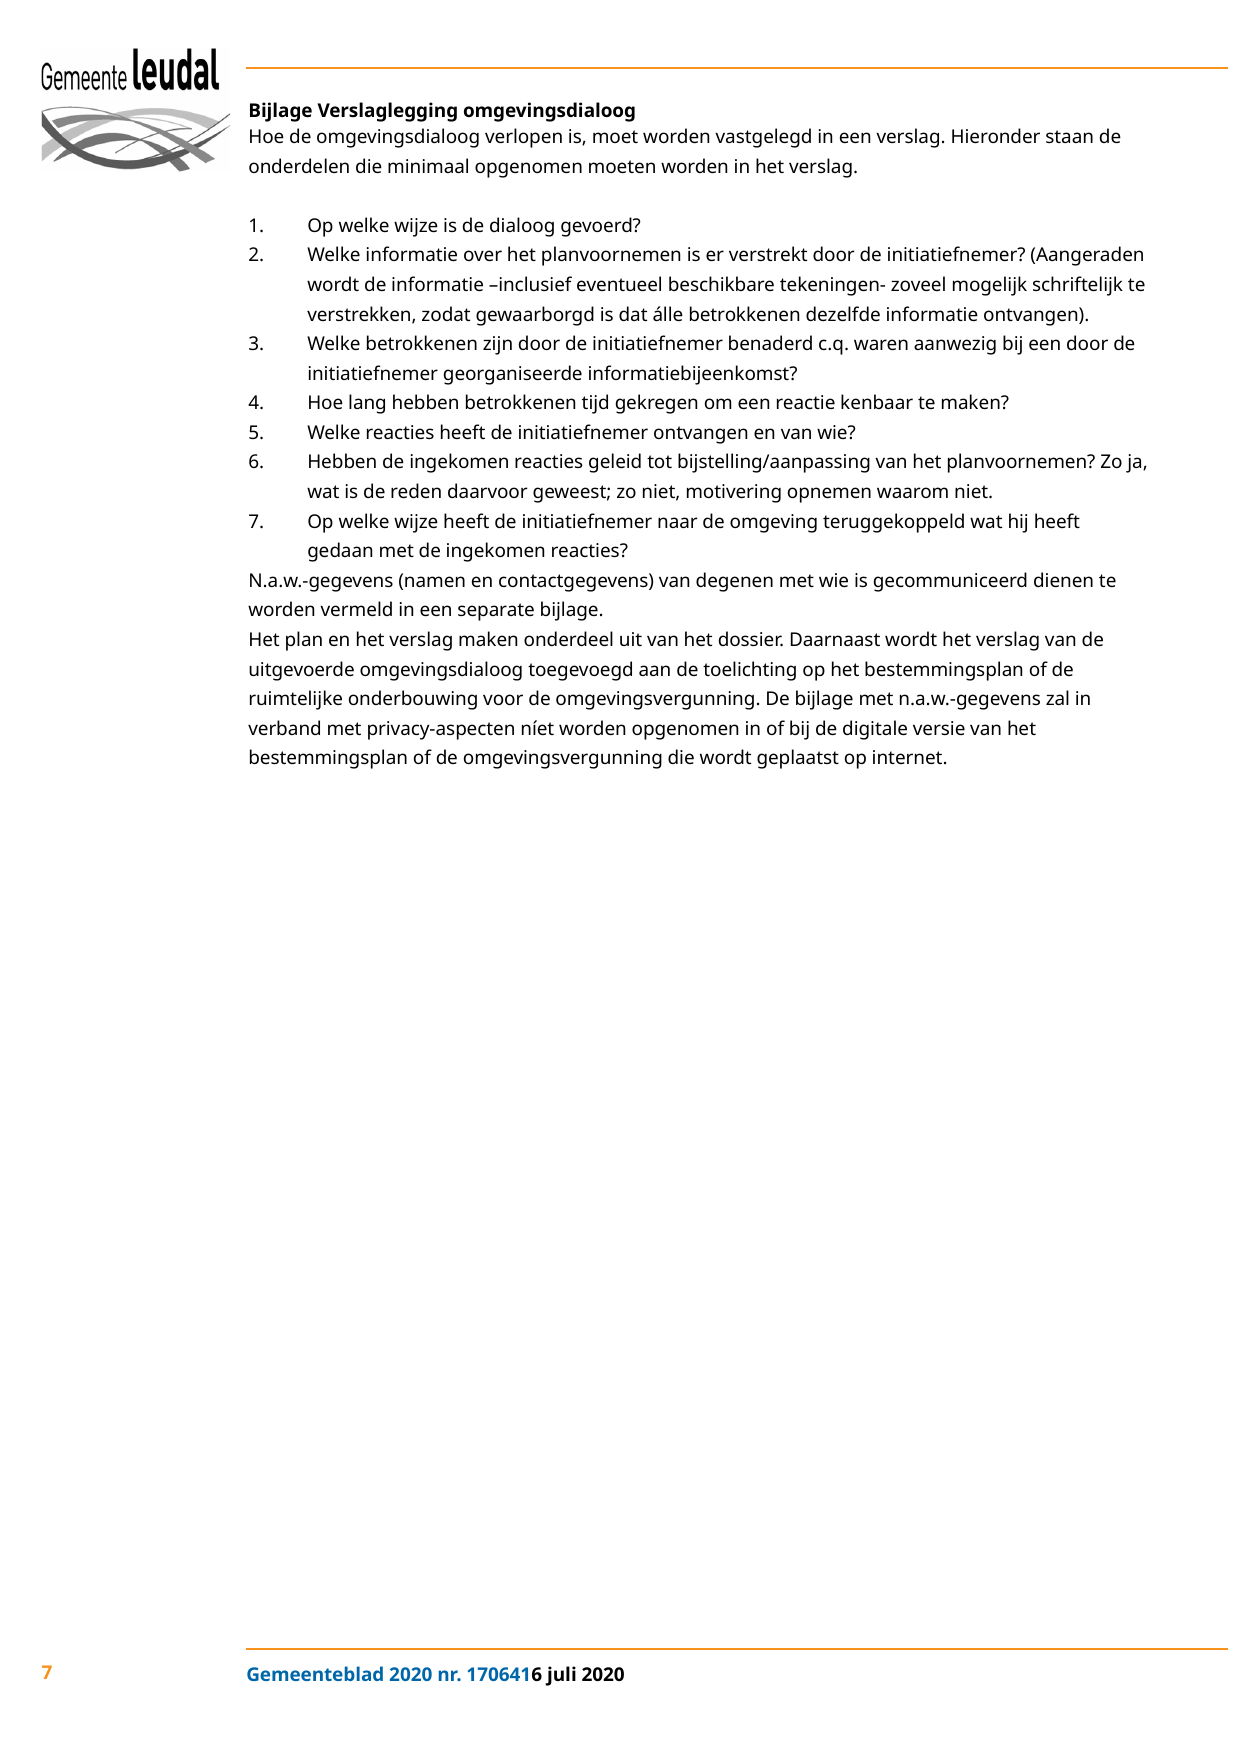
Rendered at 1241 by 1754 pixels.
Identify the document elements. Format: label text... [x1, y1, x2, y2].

list Hoe lang hebben betrokkenen tijd gekregen om een reactie kenbaar te maken? [248, 389, 1152, 415]
list Hebben de ingekomen reacties geleid tot bijstelling/aanpassing van het planvoornemen? Zo ja, wat is de reden daarvoor geweest; zo niet, motivering opnemen waarom niet. [248, 449, 1152, 504]
list Welke informatie over het planvoornemen is er verstrekt door de initiatiefnemer? (Aangeraden wordt de informatie –inclusief eventueel beschikbare tekeningen- zoveel mogelijk schriftelijk te verstrekken, zodat gewaarborgd is dat álle betrokkenen dezelfde informatie ontvangen). [248, 242, 1152, 327]
list Welke reacties heeft de initiatiefnemer ontvangen en van wie? [248, 419, 1152, 445]
picture [41, 47, 231, 172]
text Het plan en het verslag maken onderdeel uit van het dossier. Daarnaast wordt het verslag van de uitgevoerde omgevingsdialoog toegevoegd aan de toelichting op het bestemmingsplan of de ruimtelijke onderbouwing voor de omgevingsvergunning. De bijlage met n.a.w.-gegevens zal in verband met privacy-aspecten níet worden opgenomen in of bij de digitale versie van het bestemmingsplan of de omgevingsvergunning die wordt geplaatst op internet. [248, 626, 1152, 770]
list Op welke wijze heeft de initiatiefnemer naar de omgeving teruggekoppeld wat hij heeft gedaan met de ingekomen reacties? [248, 508, 1152, 563]
list Welke betrokkenen zijn door de initiatiefnemer benaderd c.q. waren aanwezig bij een door de initiatiefnemer georganiseerde informatiebijeenkomst? [248, 330, 1152, 386]
text Bijlage Verslaglegging omgevingsdialoog [248, 95, 1152, 123]
text Hoe de omgevingsdialoog verlopen is, moet worden vastgelegd in een verslag. Hieronder staan de onderdelen die minimaal opgenomen moeten worden in het verslag. [248, 123, 1152, 179]
text N.a.w.-gegevens (namen en contactgegevens) van degenen met wie is gecommuniceerd dienen te worden vermeld in een separate bijlage. [248, 567, 1152, 622]
list Op welke wijze is de dialoog gevoerd? [248, 212, 1152, 238]
